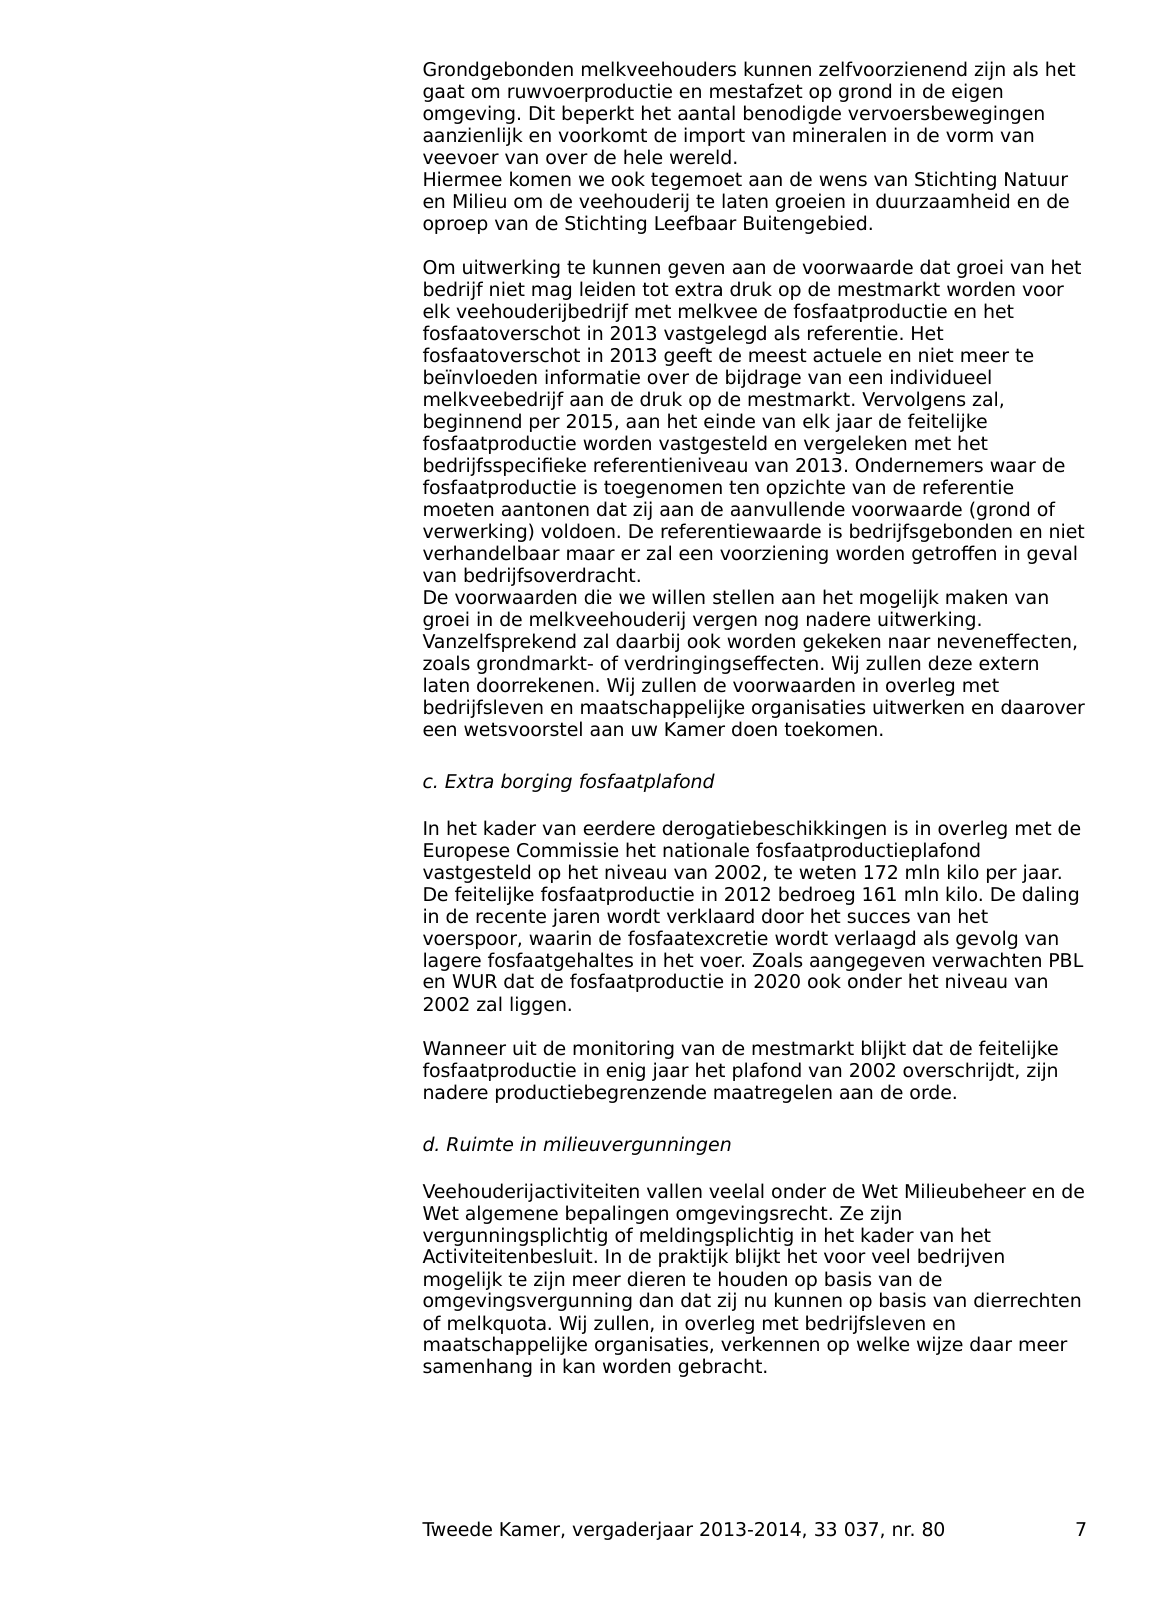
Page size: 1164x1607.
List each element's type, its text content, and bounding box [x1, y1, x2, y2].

subtitle c. Extra borging fosfaatplafond [422, 771, 1087, 793]
text Hiermee komen we ook tegemoet aan de wens van Stichting Natuur en Milieu om de veehouderij te laten groeien in duurzaamheid en de oproep van de Stichting Leefbaar Buitengebied. [422, 169, 1087, 235]
text In het kader van eerdere derogatiebeschikkingen is in overleg met de Europese Commissie het nationale fosfaatproductieplafond vastgesteld op het niveau van 2002, te weten 172 mln kilo per jaar. De feitelijke fosfaatproductie in 2012 bedroeg 161 mln kilo. De daling in de recente jaren wordt verklaard door het succes van het voerspoor, waarin de fosfaatexcretie wordt verlaagd als gevolg van lagere fosfaatgehaltes in het voer. Zoals aangegeven verwachten PBL en WUR dat de fosfaatproductie in 2020 ook onder het niveau van 2002 zal liggen. [422, 818, 1087, 1015]
subtitle d. Ruimte in milieuvergunningen [422, 1133, 1087, 1156]
text Wanneer uit de monitoring van de mestmarkt blijkt dat de feitelijke fosfaatproductie in enig jaar het plafond van 2002 overschrijdt, zijn nadere productiebegrenzende maatregelen aan de orde. [422, 1038, 1087, 1103]
text Grondgebonden melkveehouders kunnen zelfvoorzienend zijn als het gaat om ruwvoerproductie en mestafzet op grond in de eigen omgeving. Dit beperkt het aantal benodigde vervoersbewegingen aanzienlijk en voorkomt de import van mineralen in de vorm van veevoer van over de hele wereld. [422, 59, 1087, 169]
text Om uitwerking te kunnen geven aan de voorwaarde dat groei van het bedrijf niet mag leiden tot extra druk op de mestmarkt worden voor elk veehouderijbedrijf met melkvee de fosfaatproductie en het fosfaatoverschot in 2013 vastgelegd als referentie. Het fosfaatoverschot in 2013 geeft de meest actuele en niet meer te beïnvloeden informatie over de bijdrage van een individueel melkveebedrijf aan de druk op de mestmarkt. Vervolgens zal, beginnend per 2015, aan het einde van elk jaar de feitelijke fosfaatproductie worden vastgesteld en vergeleken met het bedrijfsspecifieke referentieniveau van 2013. Ondernemers waar de fosfaatproductie is toegenomen ten opzichte van de referentie moeten aantonen dat zij aan de aanvullende voorwaarde (grond of verwerking) voldoen. De referentiewaarde is bedrijfsgebonden en niet verhandelbaar maar er zal een voorziening worden getroffen in geval van bedrijfsoverdracht. [422, 257, 1087, 587]
text Veehouderijactiviteiten vallen veelal onder de Wet Milieubeheer en de Wet algemene bepalingen omgevingsrecht. Ze zijn vergunningsplichtig of meldingsplichtig in het kader van het Activiteitenbesluit. In de praktijk blijkt het voor veel bedrijven mogelijk te zijn meer dieren te houden op basis van de omgevingsvergunning dan dat zij nu kunnen op basis van dierrechten of melkquota. Wij zullen, in overleg met bedrijfsleven en maatschappelijke organisaties, verkennen op welke wijze daar meer samenhang in kan worden gebracht. [422, 1181, 1087, 1378]
text De voorwaarden die we willen stellen aan het mogelijk maken van groei in de melkveehouderij vergen nog nadere uitwerking. Vanzelfsprekend zal daarbij ook worden gekeken naar neveneffecten, zoals grondmarkt- of verdringingseffecten. Wij zullen deze extern laten doorrekenen. Wij zullen de voorwaarden in overleg met bedrijfsleven en maatschappelijke organisaties uitwerken en daarover een wetsvoorstel aan uw Kamer doen toekomen. [422, 587, 1087, 741]
